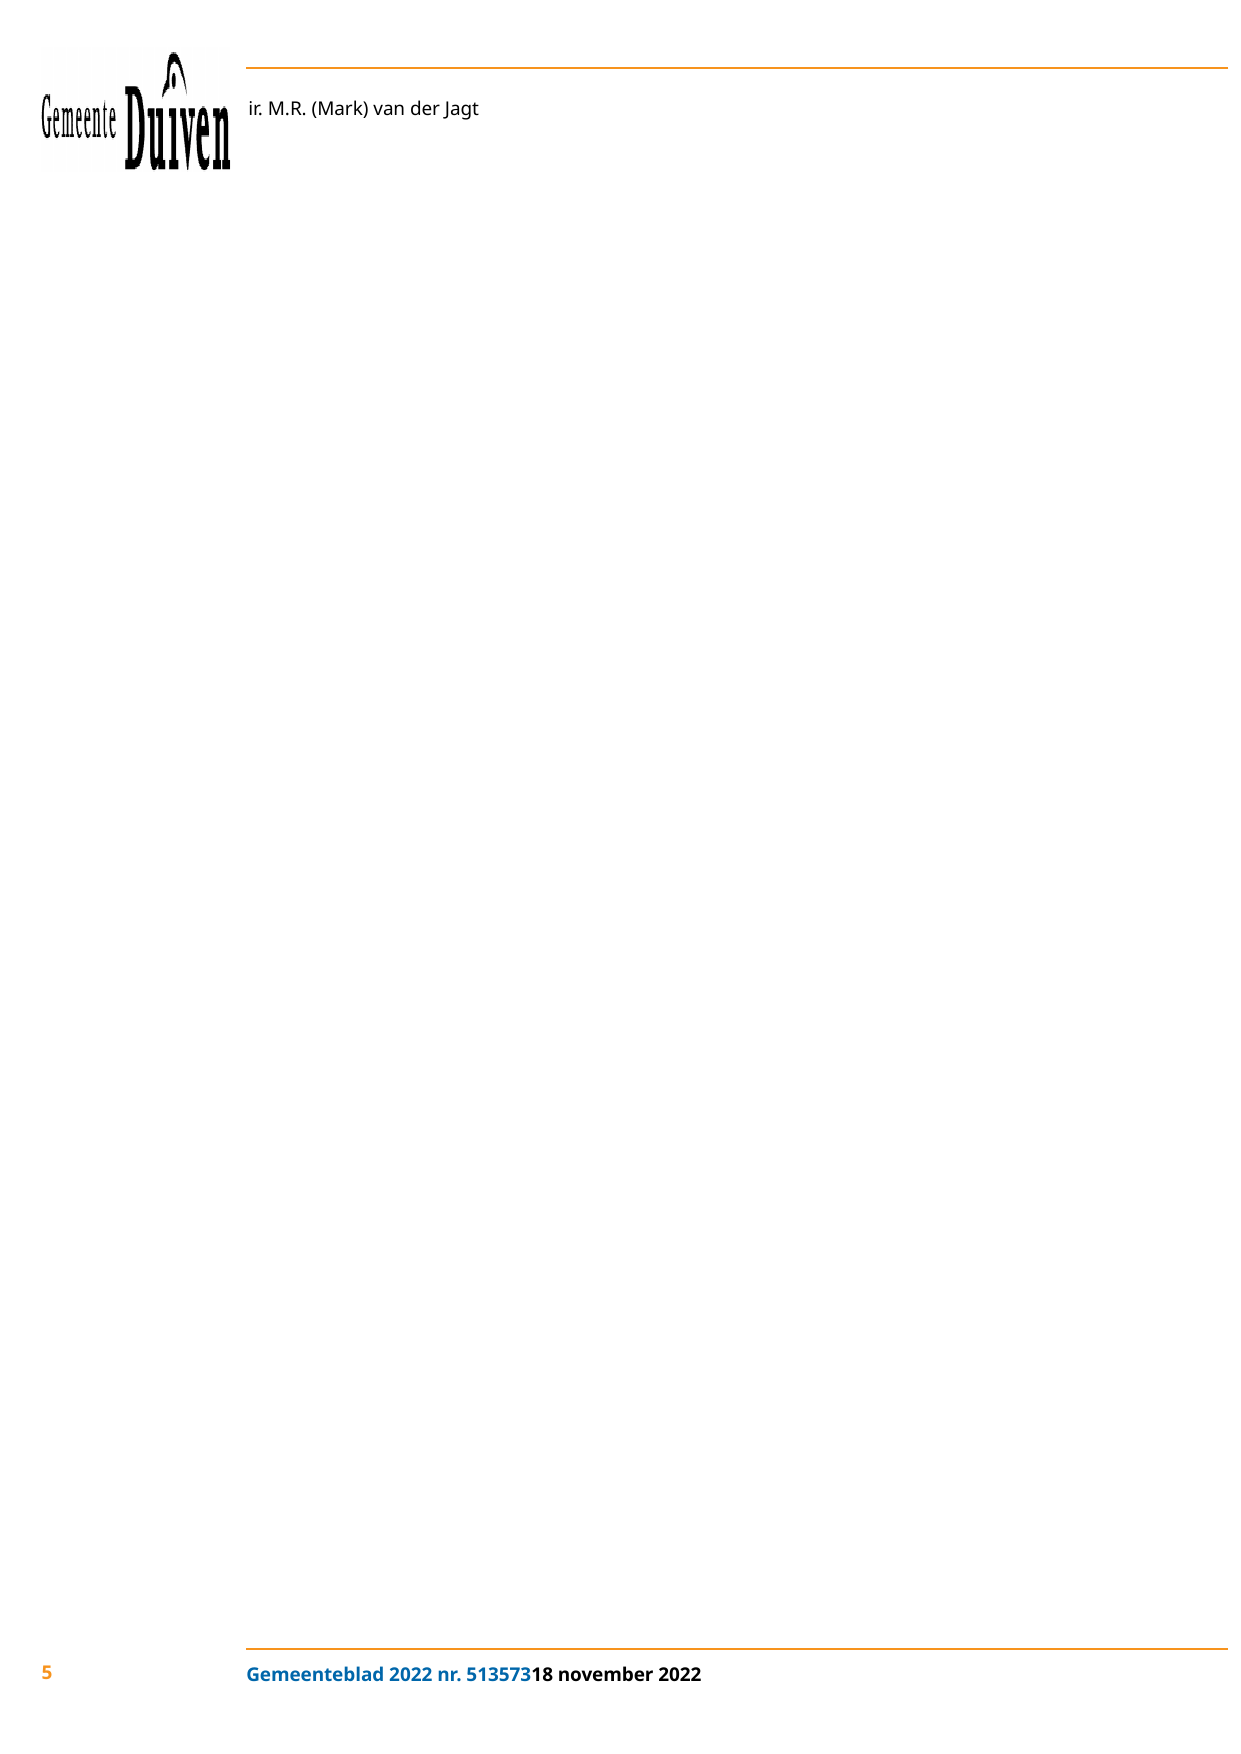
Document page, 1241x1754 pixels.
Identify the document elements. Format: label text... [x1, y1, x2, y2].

picture [41, 47, 231, 172]
text ir. M.R. (Mark) van der Jagt [248, 95, 1152, 121]
